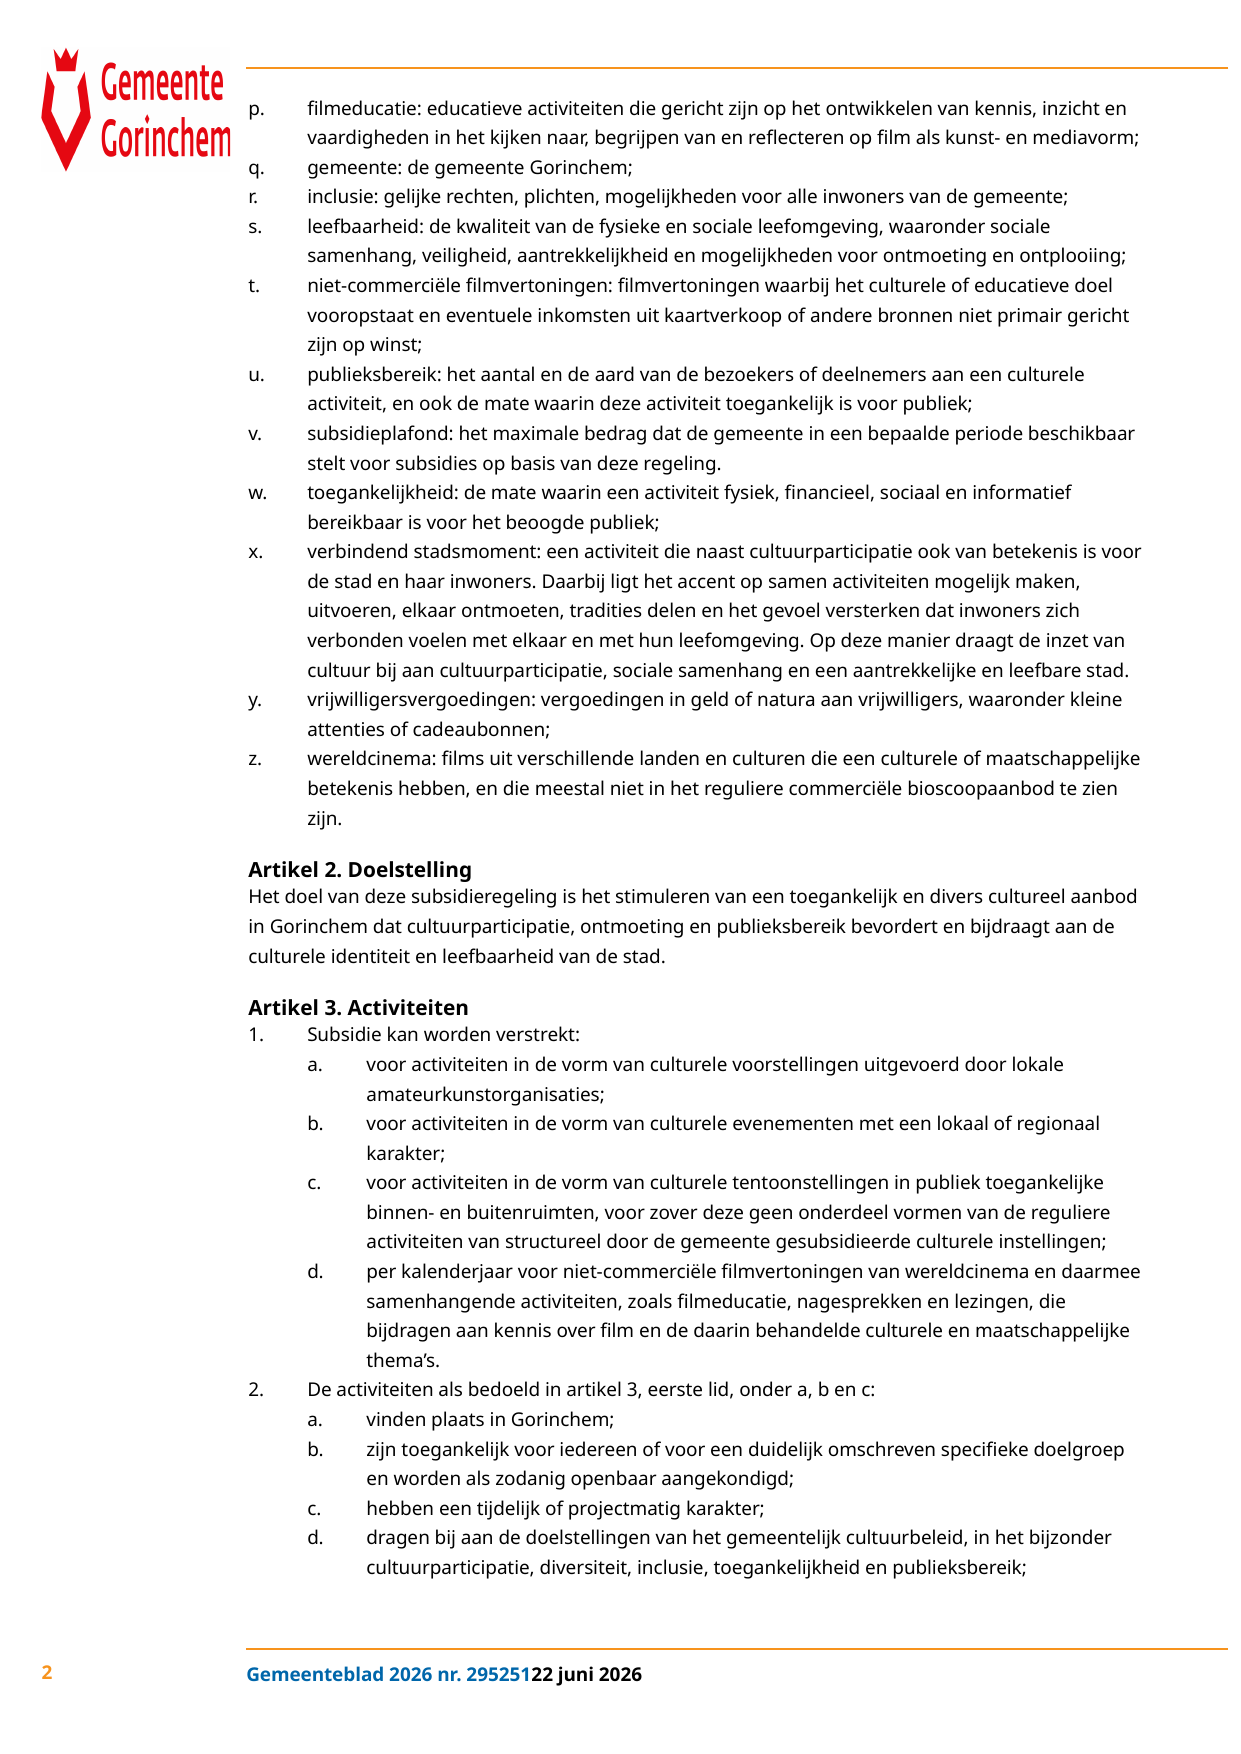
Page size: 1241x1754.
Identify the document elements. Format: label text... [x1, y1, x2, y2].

list De activiteiten als bedoeld in artikel 3, eerste lid, onder a, b en c: [248, 1377, 1152, 1402]
list wereldcinema: films uit verschillende landen en culturen die een culturele of maatschappelijke betekenis hebben, en die meestal niet in het reguliere commerciële bioscoopaanbod te zien zijn. [248, 746, 1152, 831]
list dragen bij aan de doelstellingen van het gemeentelijk cultuurbeleid, in het bijzonder cultuurparticipatie, diversiteit, inclusie, toegankelijkheid en publieksbereik; [307, 1524, 1152, 1580]
list publieksbereik: het aantal en de aard van de bezoekers of deelnemers aan een culturele activiteit, en ook de mate waarin deze activiteit toegankelijk is voor publiek; [248, 361, 1152, 416]
list voor activiteiten in de vorm van culturele voorstellingen uitgevoerd door lokale amateurkunstorganisaties; [307, 1051, 1152, 1107]
list vrijwilligersvergoedingen: vergoedingen in geld of natura aan vrijwilligers, waaronder kleine attenties of cadeaubonnen; [248, 686, 1152, 742]
list voor activiteiten in de vorm van culturele evenementen met een lokaal of regionaal karakter; [307, 1110, 1152, 1166]
picture [41, 47, 231, 172]
list Subsidie kan worden verstrekt: [248, 1022, 1152, 1047]
list verbindend stadsmoment: een activiteit die naast cultuurparticipatie ook van betekenis is voor de stad en haar inwoners. Daarbij ligt het accent op samen activiteiten mogelijk maken, uitvoeren, elkaar ontmoeten, tradities delen en het gevoel versterken dat inwoners zich verbonden voelen met elkaar en met hun leefomgeving. Op deze manier draagt de inzet van cultuur bij aan cultuurparticipatie, sociale samenhang en een aantrekkelijke en leefbare stad. [248, 538, 1152, 683]
list leefbaarheid: de kwaliteit van de fysieke en sociale leefomgeving, waaronder sociale samenhang, veiligheid, aantrekkelijkheid en mogelijkheden voor ontmoeting en ontplooiing; [248, 213, 1152, 268]
list toegankelijkheid: de mate waarin een activiteit fysiek, financieel, sociaal en informatief bereikbaar is voor het beoogde publiek; [248, 479, 1152, 535]
text Artikel 3. Activiteiten [248, 993, 1152, 1022]
list voor activiteiten in de vorm van culturele tentoonstellingen in publiek toegankelijke binnen- en buitenruimten, voor zover deze geen onderdeel vormen van de reguliere activiteiten van structureel door de gemeente gesubsidieerde culturele instellingen; [307, 1169, 1152, 1254]
list inclusie: gelijke rechten, plichten, mogelijkheden voor alle inwoners van de gemeente; [248, 183, 1152, 209]
text Het doel van deze subsidieregeling is het stimuleren van een toegankelijk en divers cultureel aanbod in Gorinchem dat cultuurparticipatie, ontmoeting en publieksbereik bevordert en bijdraagt aan de culturele identiteit en leefbaarheid van de stad. [248, 884, 1152, 968]
list gemeente: de gemeente Gorinchem; [248, 154, 1152, 180]
list subsidieplafond: het maximale bedrag dat de gemeente in een bepaalde periode beschikbaar stelt voor subsidies op basis van deze regeling. [248, 420, 1152, 476]
list filmeducatie: educatieve activiteiten die gericht zijn op het ontwikkelen van kennis, inzicht en vaardigheden in het kijken naar, begrijpen van en reflecteren op film als kunst- en mediavorm; [248, 95, 1152, 150]
list zijn toegankelijk voor iedereen of voor een duidelijk omschreven specifieke doelgroep en worden als zodanig openbaar aangekondigd; [307, 1436, 1152, 1491]
list vinden plaats in Gorinchem; [307, 1406, 1152, 1432]
text Artikel 2. Doelstelling [248, 855, 1152, 884]
list niet-commerciële filmvertoningen: filmvertoningen waarbij het culturele of educatieve doel vooropstaat en eventuele inkomsten uit kaartverkoop of andere bronnen niet primair gericht zijn op winst; [248, 272, 1152, 357]
list hebben een tijdelijk of projectmatig karakter; [307, 1495, 1152, 1521]
list per kalenderjaar voor niet-commerciële filmvertoningen van wereldcinema en daarmee samenhangende activiteiten, zoals filmeducatie, nagesprekken en lezingen, die bijdragen aan kennis over film en de daarin behandelde culturele en maatschappelijke thema’s. [307, 1258, 1152, 1373]
